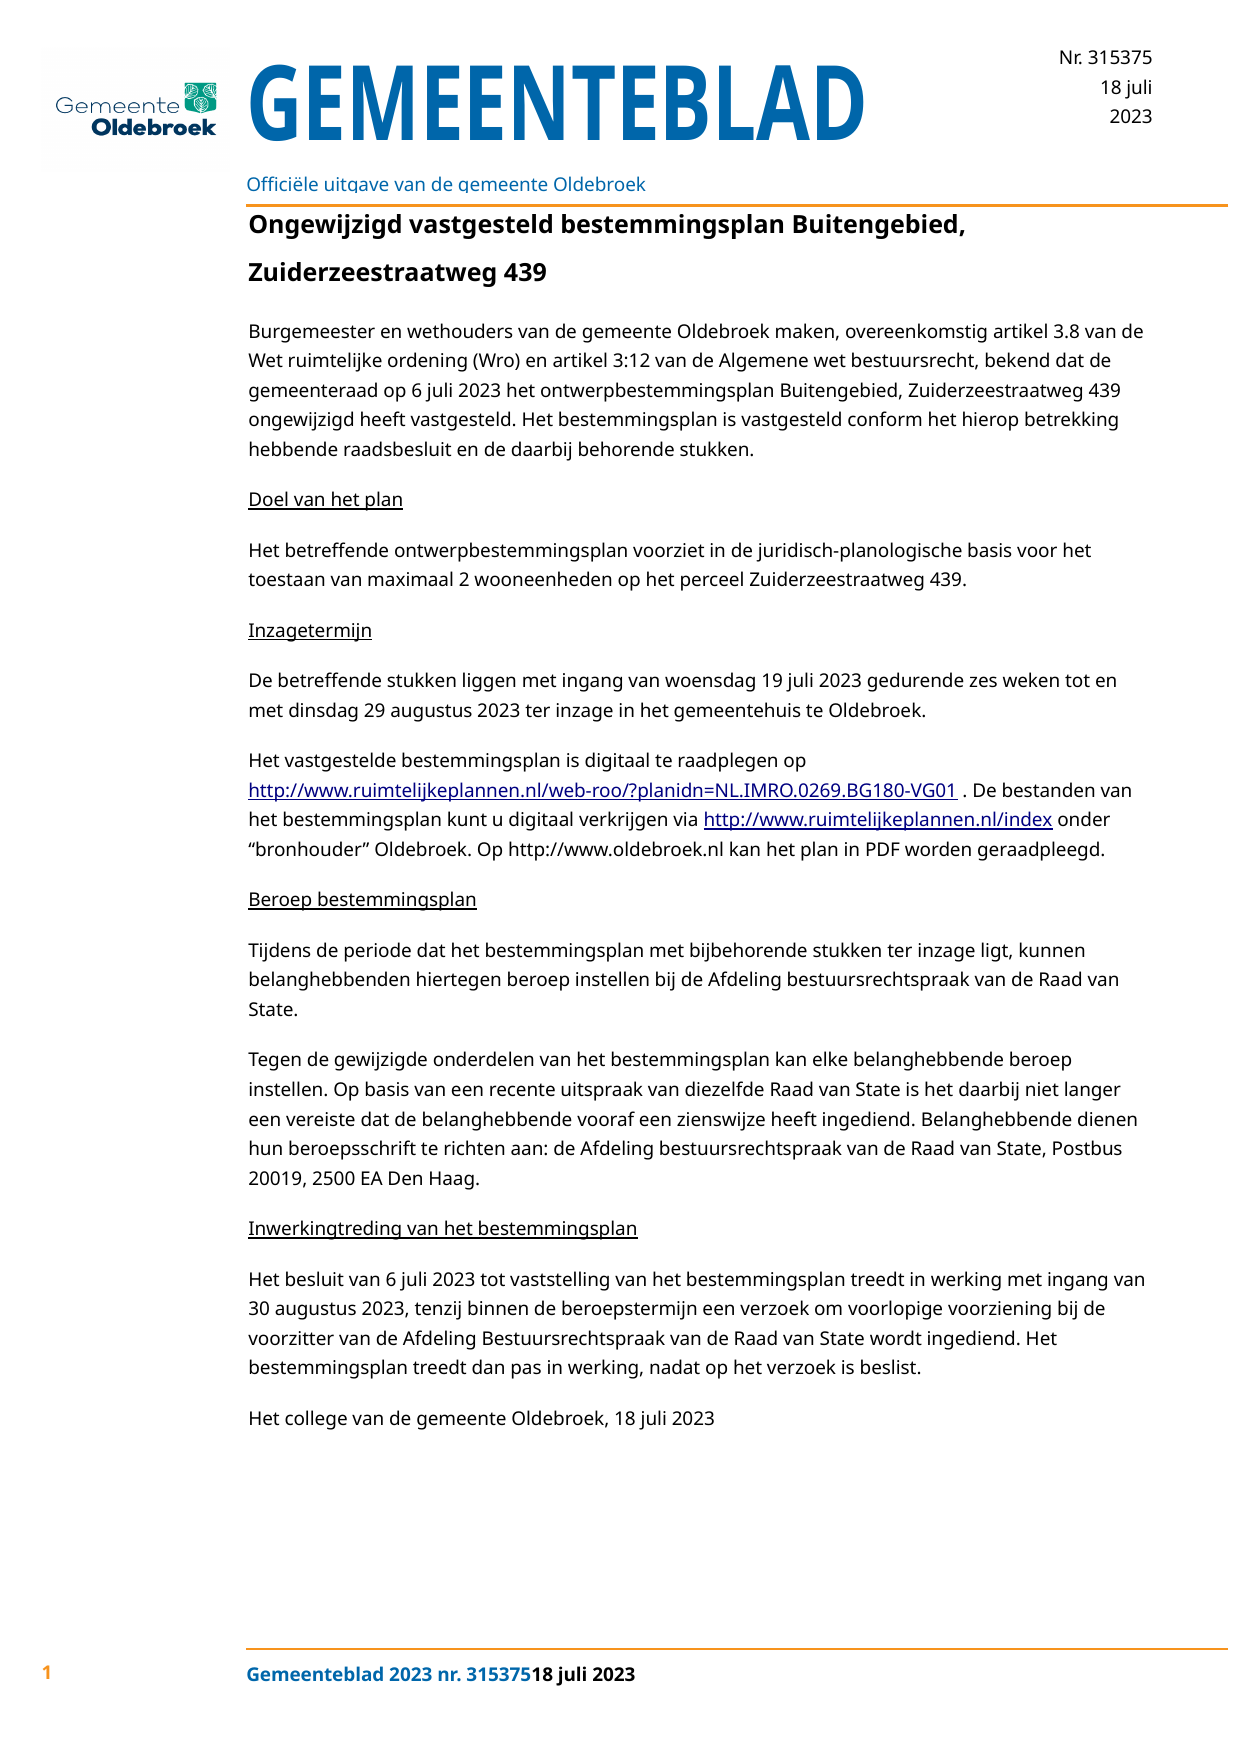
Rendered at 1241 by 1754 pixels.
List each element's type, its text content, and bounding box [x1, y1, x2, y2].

text Doel van het plan [248, 487, 1152, 512]
text Het vastgestelde bestemmingsplan is digitaal te raadplegen op http://www.ruimtelijkeplannen.nl/web-roo/?planidn=NL.IMRO.0269.BG180-VG01 . De bestanden van het bestemmingsplan kunt u digitaal verkrijgen via http://www.ruimtelijkeplannen.nl/index onder “bronhouder” Oldebroek. Op http://www.oldebroek.nl kan het plan in PDF worden geraadpleegd. [248, 747, 1152, 862]
text Tegen de gewijzigde onderdelen van het bestemmingsplan kan elke belanghebbende beroep instellen. Op basis van een recente uitspraak van diezelfde Raad van State is het daarbij niet langer een vereiste dat de belanghebbende vooraf een zienswijze heeft ingediend. Belanghebbende dienen hun beroepsschrift te richten aan: de Afdeling bestuursrechtspraak van de Raad van State, Postbus 20019, 2500 EA Den Haag. [248, 1047, 1152, 1191]
text Het college van de gemeente Oldebroek, 18 juli 2023 [248, 1405, 1152, 1431]
text De betreffende stukken liggen met ingang van woensdag 19 juli 2023 gedurende zes weken tot en met dinsdag 29 augustus 2023 ter inzage in het gemeentehuis te Oldebroek. [248, 667, 1152, 723]
text Het besluit van 6 juli 2023 tot vaststelling van het bestemmingsplan treedt in werking met ingang van 30 augustus 2023, tenzij binnen de beroepstermijn een verzoek om voorlopige voorziening bij de voorzitter van de Afdeling Bestuursrechtspraak van de Raad van State wordt ingediend. Het bestemmingsplan treedt dan pas in werking, nadat op het verzoek is beslist. [248, 1266, 1152, 1380]
text Ongewijzigd vastgesteld bestemmingsplan Buitengebied, Zuiderzeestraatweg 439 [248, 207, 1152, 288]
text Het betreffende ontwerpbestemmingsplan voorziet in de juridisch-planologische basis voor het toestaan van maximaal 2 wooneenheden op het perceel Zuiderzeestraatweg 439. [248, 537, 1152, 592]
text Burgemeester en wethouders van de gemeente Oldebroek maken, overeenkomstig artikel 3.8 van de Wet ruimtelijke ordening (Wro) en artikel 3:12 van de Algemene wet bestuursrecht, bekend dat de gemeenteraad op 6 juli 2023 het ontwerpbestemmingsplan Buitengebied, Zuiderzeestraatweg 439 ongewijzigd heeft vastgesteld. Het bestemmingsplan is vastgesteld conform het hierop betrekking hebbende raadsbesluit en de daarbij behorende stukken. [248, 318, 1152, 462]
text Inzagetermijn [248, 617, 1152, 643]
text Tijdens de periode dat het bestemmingsplan met bijbehorende stukken ter inzage ligt, kunnen belanghebbenden hiertegen beroep instellen bij de Afdeling bestuursrechtspraak van de Raad van State. [248, 937, 1152, 1022]
text Inwerkingtreding van het bestemmingsplan [248, 1215, 1152, 1241]
text Beroep bestemmingsplan [248, 887, 1152, 912]
picture [41, 47, 231, 172]
